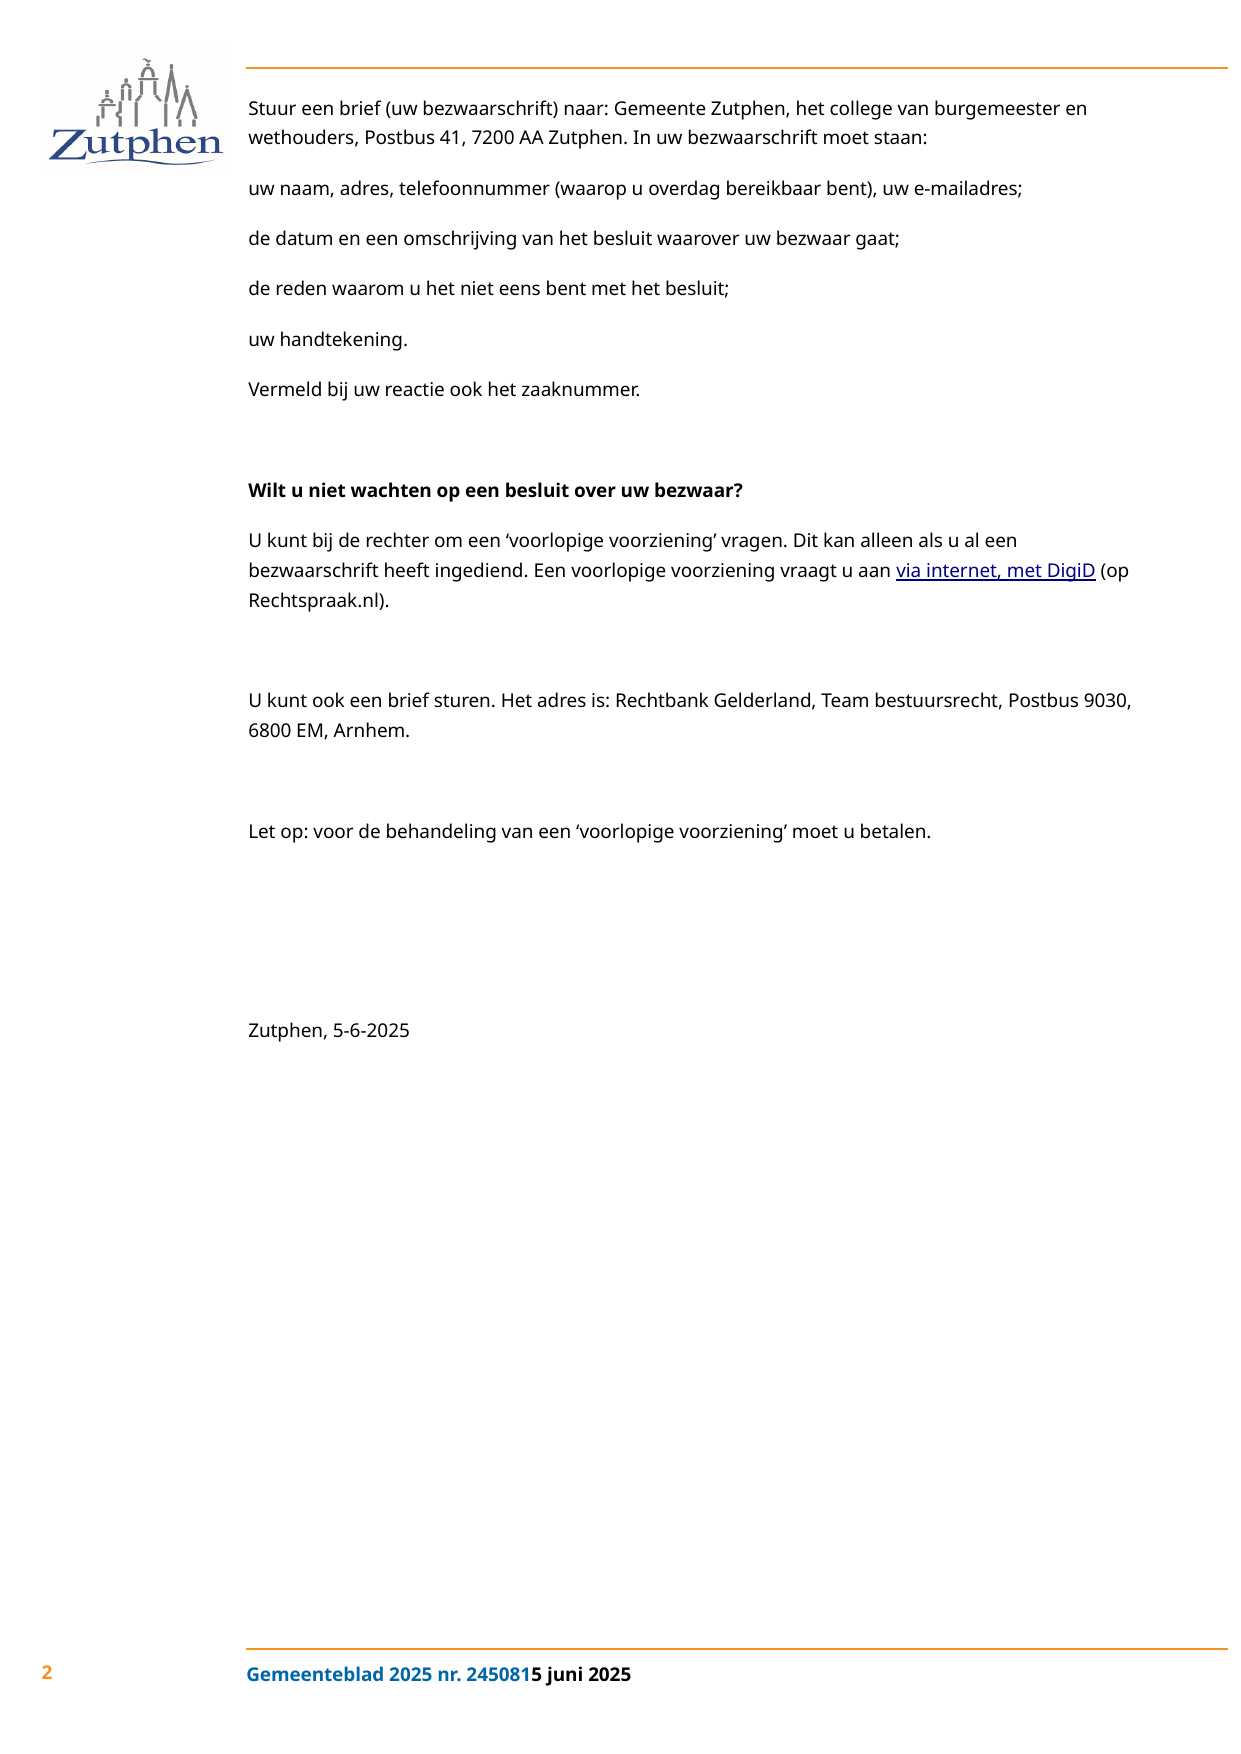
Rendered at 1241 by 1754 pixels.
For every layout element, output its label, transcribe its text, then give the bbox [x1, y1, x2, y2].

text Zutphen, 5-6-2025 [248, 1017, 1152, 1043]
text Let op: voor de behandeling van een ‘voorlopige voorziening’ moet u betalen. [248, 818, 1152, 844]
text Vermeld bij uw reactie ook het zaaknummer. [248, 376, 1152, 402]
text de datum en een omschrijving van het besluit waarover uw bezwaar gaat; [248, 225, 1152, 251]
text de reden waarom u het niet eens bent met het besluit; [248, 276, 1152, 301]
text U kunt ook een brief sturen. Het adres is: Rechtbank Gelderland, Team bestuursrecht, Postbus 9030, 6800 EM, Arnhem. [248, 688, 1152, 743]
text uw handtekening. [248, 326, 1152, 352]
text Stuur een brief (uw bezwaarschrift) naar: Gemeente Zutphen, het college van burgemeester en wethouders, Postbus 41, 7200 AA Zutphen. In uw bezwaarschrift moet staan: [248, 95, 1152, 150]
picture [41, 47, 231, 172]
text Wilt u niet wachten op een besluit over uw bezwaar? [248, 477, 1152, 503]
text uw naam, adres, telefoonnummer (waarop u overdag bereikbaar bent), uw e-mailadres; [248, 175, 1152, 201]
text U kunt bij de rechter om een ‘voorlopige voorziening’ vragen. Dit kan alleen als u al een bezwaarschrift heeft ingediend. Een voorlopige voorziening vraagt u aan via internet, met DigiD (op Rechtspraak.nl). [248, 528, 1152, 613]
